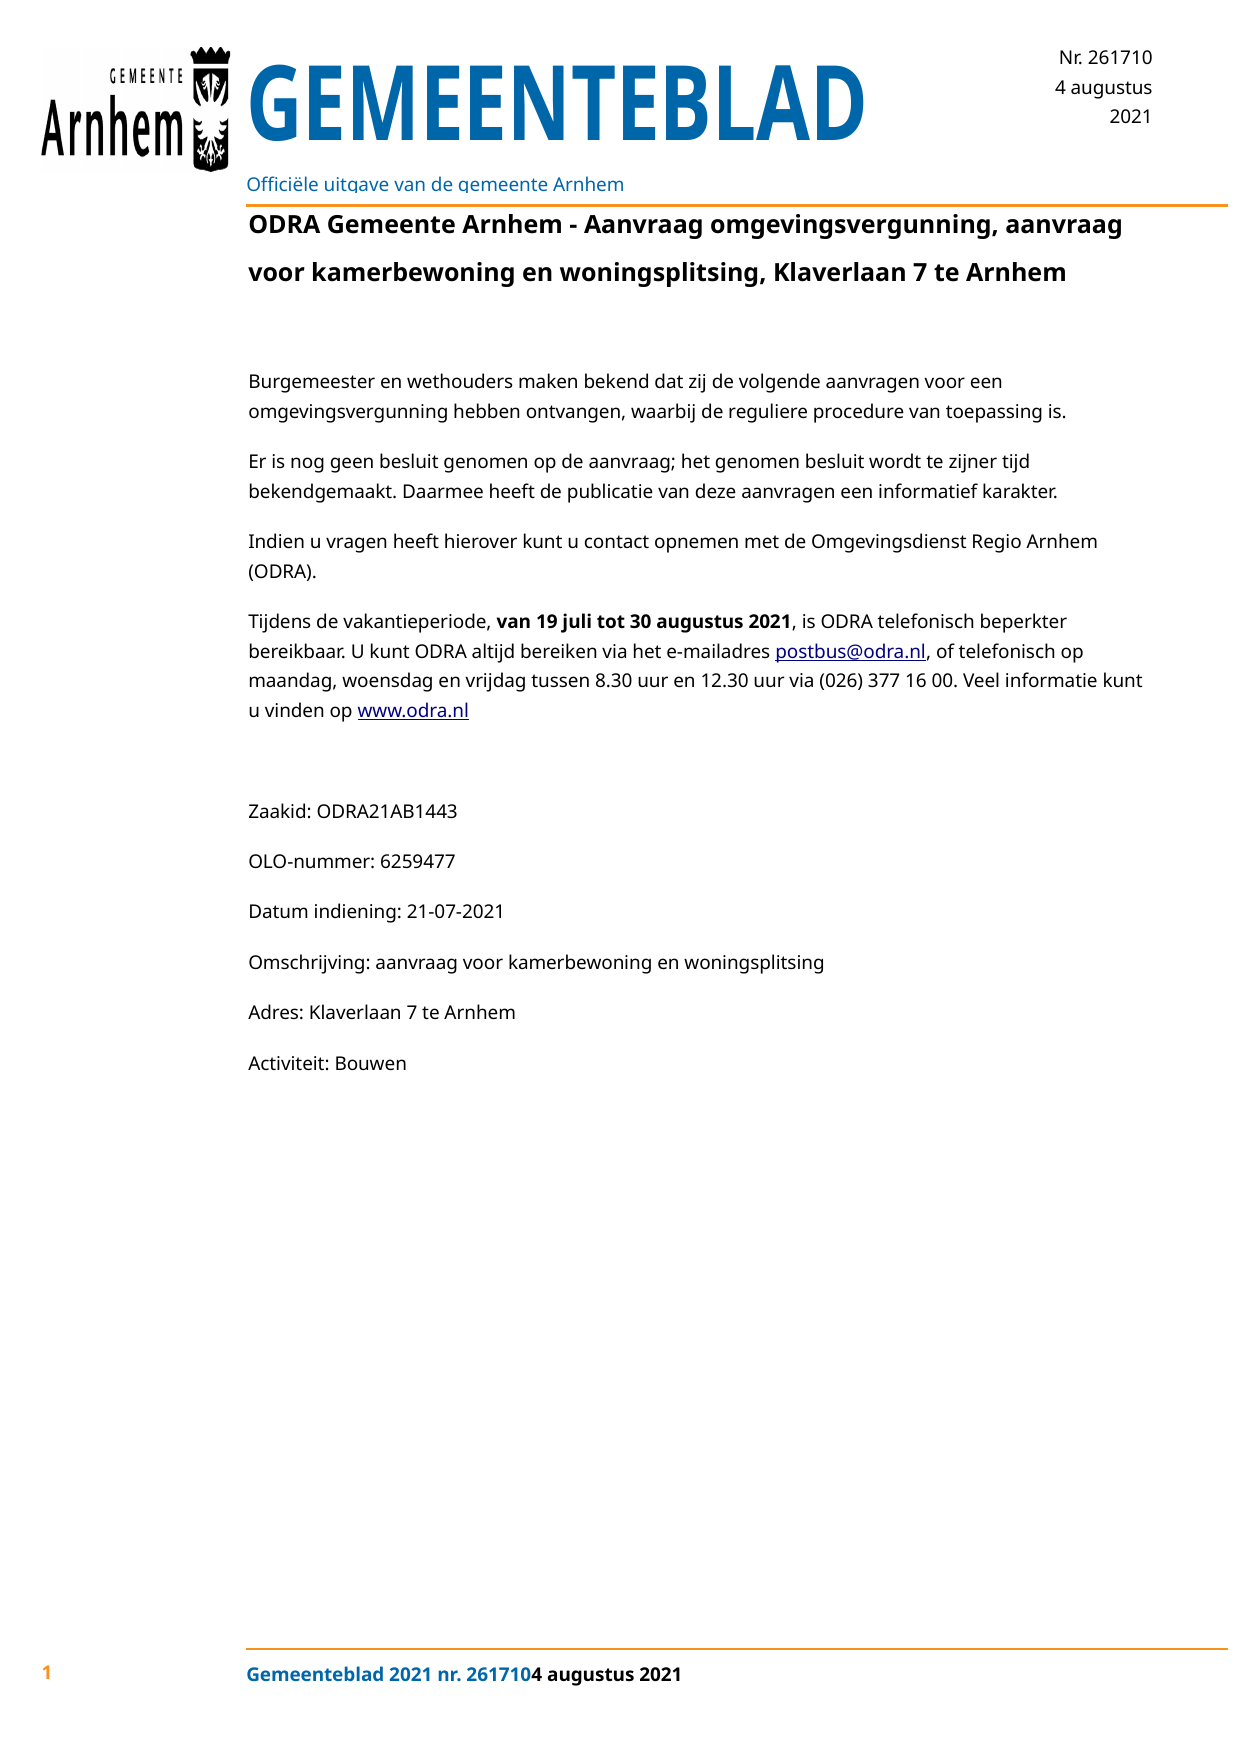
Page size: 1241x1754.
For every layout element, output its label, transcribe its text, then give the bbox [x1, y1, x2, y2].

text Burgemeester en wethouders maken bekend dat zij de volgende aanvragen voor een omgevingsvergunning hebben ontvangen, waarbij de reguliere procedure van toepassing is. [248, 368, 1152, 424]
text Omschrijving: aanvraag voor kamerbewoning en woningsplitsing [248, 949, 1152, 975]
text Adres: Klaverlaan 7 te Arnhem [248, 999, 1152, 1025]
text Indien u vragen heeft hierover kunt u contact opnemen met de Omgevingsdienst Regio Arnhem (ODRA). [248, 528, 1152, 584]
text Datum indiening: 21-07-2021 [248, 899, 1152, 924]
text Zaakid: ODRA21AB1443 [248, 798, 1152, 824]
text Er is nog geen besluit genomen op de aanvraag; het genomen besluit wordt te zijner tijd bekendgemaakt. Daarmee heeft de publicatie van deze aanvragen een informatief karakter. [248, 448, 1152, 504]
text ODRA Gemeente Arnhem - Aanvraag omgevingsvergunning, aanvraag voor kamerbewoning en woningsplitsing, Klaverlaan 7 te Arnhem [248, 207, 1152, 288]
text Tijdens de vakantieperiode, van 19 juli tot 30 augustus 2021, is ODRA telefonisch beperkter bereikbaar. U kunt ODRA altijd bereiken via het e-mailadres postbus@odra.nl, of telefonisch op maandag, woensdag en vrijdag tussen 8.30 uur en 12.30 uur via (026) 377 16 00. Veel informatie kunt u vinden op www.odra.nl [248, 608, 1152, 723]
picture [41, 47, 231, 172]
text Activiteit: Bouwen [248, 1050, 1152, 1076]
text OLO-nummer: 6259477 [248, 848, 1152, 874]
